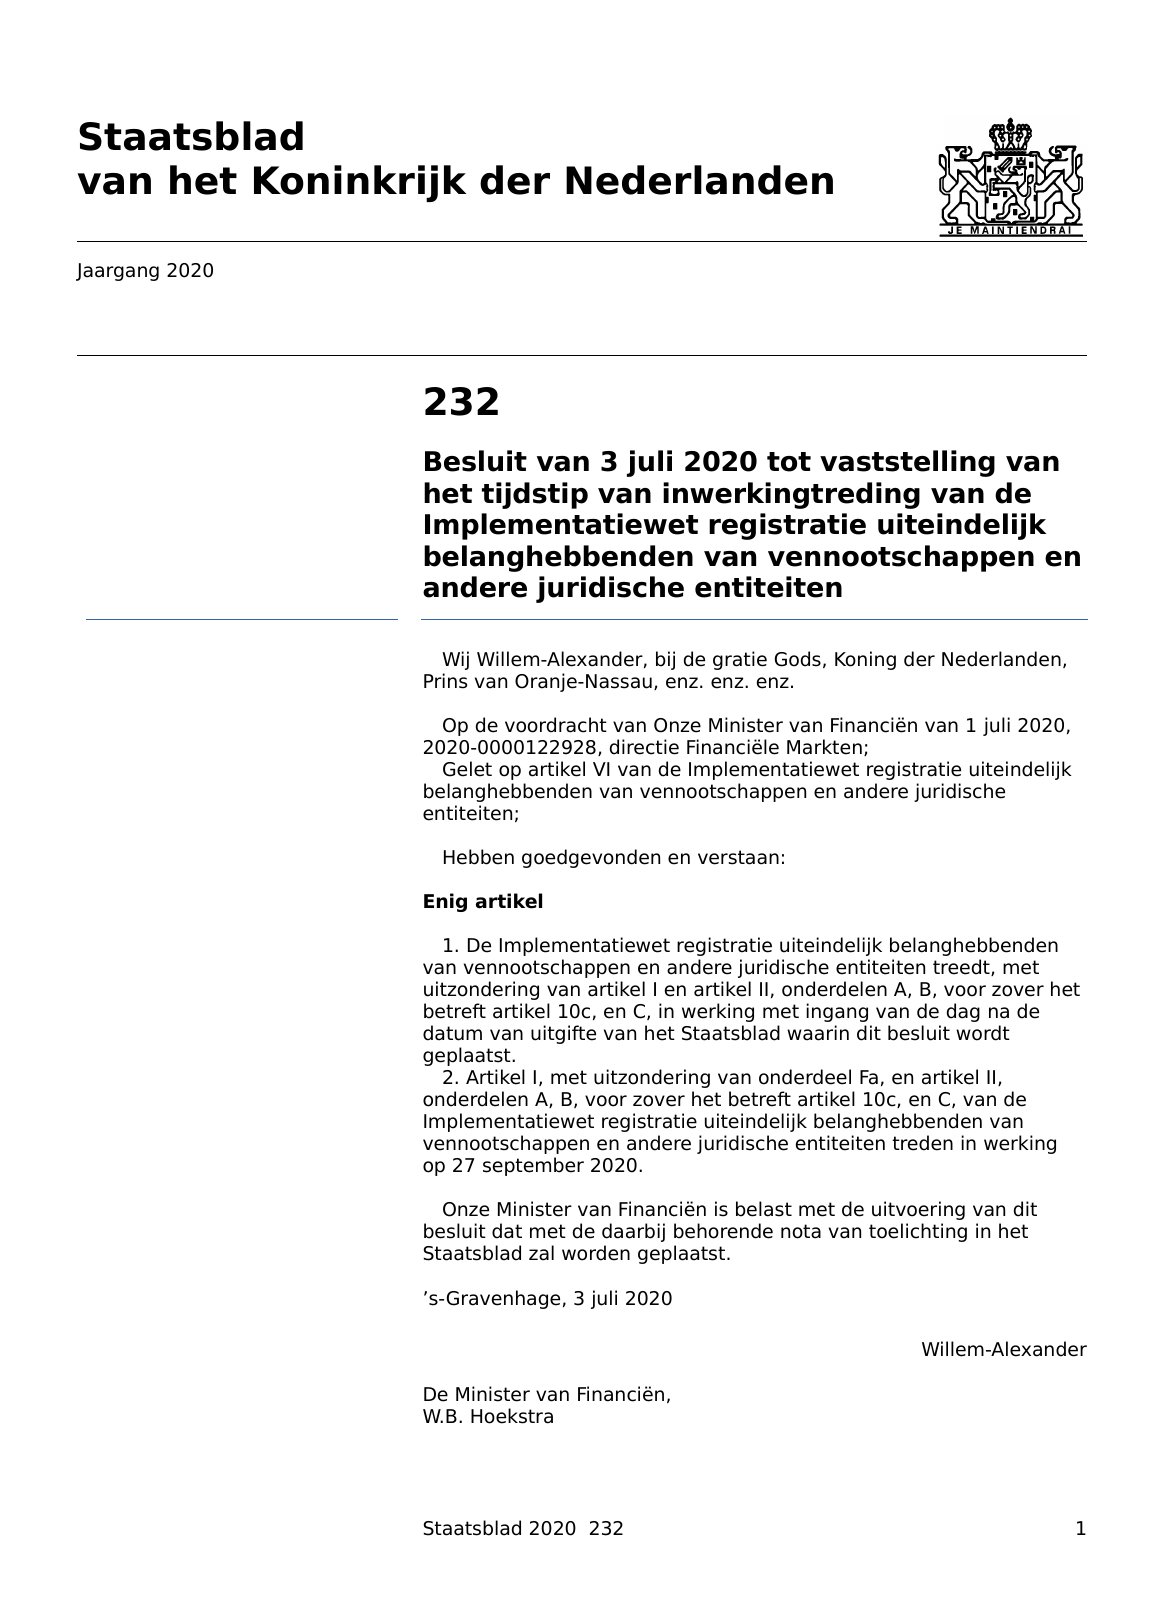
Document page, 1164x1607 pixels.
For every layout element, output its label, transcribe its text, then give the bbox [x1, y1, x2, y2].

text Wij Willem-Alexander, bij de gratie Gods, Koning der Nederlanden, Prins van Oranje-Nassau, enz. enz. enz. [422, 649, 1087, 693]
table_header [886, 100, 1087, 241]
table_header Staatsblad van het Koninkrijk der Nederlanden [77, 100, 886, 241]
text Willem-Alexander [422, 1339, 1087, 1361]
text De Minister van Financiën, W.B. Hoekstra [422, 1383, 1087, 1427]
table_cell Jaargang 2020 [77, 242, 1087, 355]
text 1. De Implementatiewet registratie uiteindelijk belanghebbenden van vennootschappen en andere juridische entiteiten treedt, met uitzondering van artikel I en artikel II, onderdelen A, B, voor zover het betreft artikel 10c, en C, in werking met ingang van de dag na de datum van uitgifte van het Staatsblad waarin dit besluit wordt geplaatst. [422, 935, 1087, 1067]
picture [936, 115, 1087, 240]
text Besluit van 3 juli 2020 tot vaststelling van het tijdstip van inwerkingtreding van de Implementatiewet registratie uiteindelijk belanghebbenden van vennootschappen en andere juridische entiteiten [422, 447, 1087, 604]
subtitle Enig artikel [422, 891, 1087, 913]
subtitle 232 [422, 381, 1087, 424]
text Onze Minister van Financiën is belast met de uitvoering van dit besluit dat met de daarbij behorende nota van toelichting in het Staatsblad zal worden geplaatst. [422, 1199, 1087, 1265]
text Gelet op artikel VI van de Implementatiewet registratie uiteindelijk belanghebbenden van vennootschappen en andere juridische entiteiten; [422, 759, 1087, 825]
text Op de voordracht van Onze Minister van Financiën van 1 juli 2020, 2020-0000122928, directie Financiële Markten; [422, 715, 1087, 759]
text 2. Artikel I, met uitzondering van onderdeel Fa, en artikel II, onderdelen A, B, voor zover het betreft artikel 10c, en C, van de Implementatiewet registratie uiteindelijk belanghebbenden van vennootschappen en andere juridische entiteiten treden in werking op 27 september 2020. [422, 1067, 1087, 1177]
text Hebben goedgevonden en verstaan: [422, 847, 1087, 869]
text ’s-Gravenhage, 3 juli 2020 [422, 1287, 1087, 1309]
